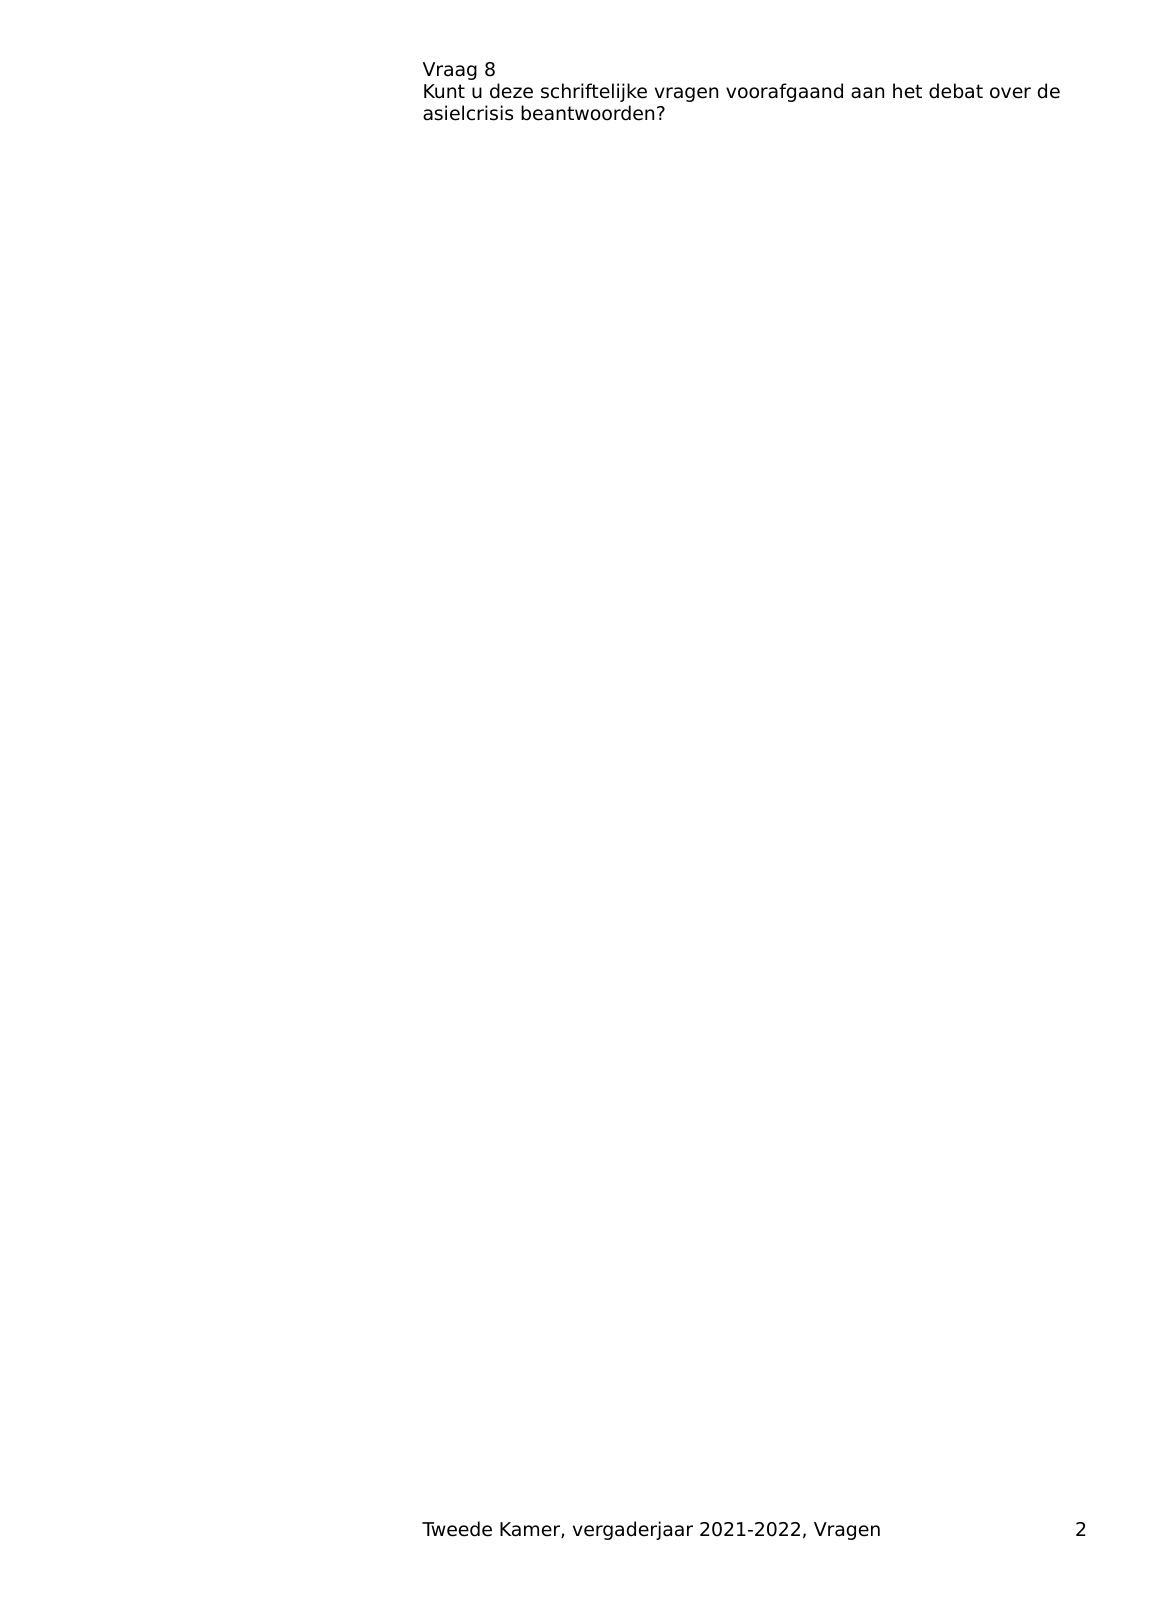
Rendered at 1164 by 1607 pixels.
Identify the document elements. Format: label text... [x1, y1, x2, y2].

text Vraag 8 [422, 59, 1087, 81]
text Kunt u deze schriftelijke vragen voorafgaand aan het debat over de asielcrisis beantwoorden? [422, 81, 1087, 125]
